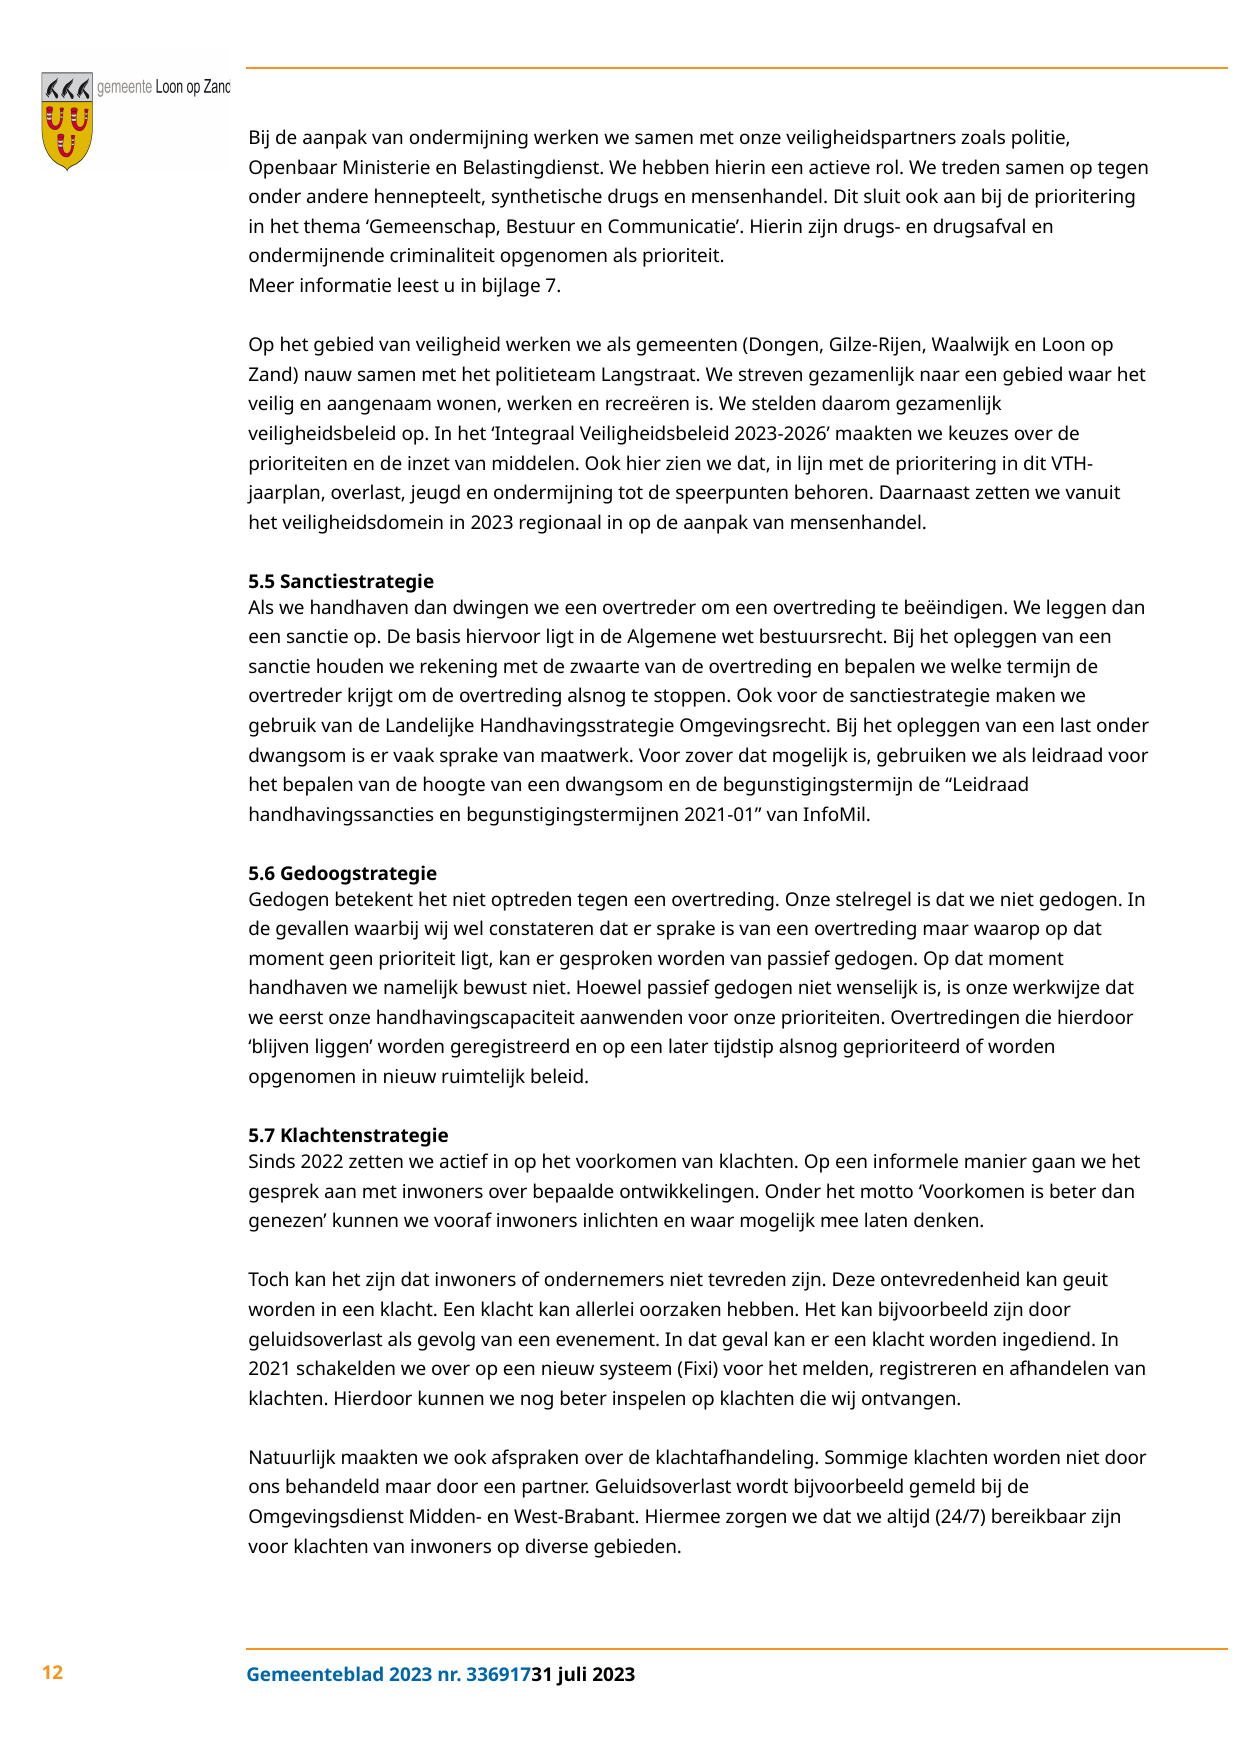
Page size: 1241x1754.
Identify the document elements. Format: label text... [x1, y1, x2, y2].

text 5.6 Gedoogstrategie [248, 860, 1152, 886]
text Meer informatie leest u in bijlage 7. [248, 272, 1152, 298]
text Toch kan het zijn dat inwoners of ondernemers niet tevreden zijn. Deze ontevredenheid kan geuit worden in een klacht. Een klacht kan allerlei oorzaken hebben. Het kan bijvoorbeeld zijn door geluidsoverlast als gevolg van een evenement. In dat geval kan er een klacht worden ingediend. In 2021 schakelden we over op een nieuw systeem (Fixi) voor het melden, registreren en afhandelen van klachten. Hierdoor kunnen we nog beter inspelen op klachten die wij ontvangen. [248, 1267, 1152, 1411]
text Op het gebied van veiligheid werken we als gemeenten (Dongen, Gilze-Rijen, Waalwijk en Loon op Zand) nauw samen met het politieteam Langstraat. We streven gezamenlijk naar een gebied waar het veilig en aangenaam wonen, werken en recreëren is. We stelden daarom gezamenlijk veiligheidsbeleid op. In het ‘Integraal Veiligheidsbeleid 2023-2026’ maakten we keuzes over de prioriteiten en de inzet van middelen. Ook hier zien we dat, in lijn met de prioritering in dit VTH-jaarplan, overlast, jeugd en ondermijning tot de speerpunten behoren. Daarnaast zetten we vanuit het veiligheidsdomein in 2023 regionaal in op de aanpak van mensenhandel. [248, 331, 1152, 535]
picture [41, 47, 231, 172]
text 5.7 Klachtenstrategie [248, 1122, 1152, 1148]
text 5.5 Sanctiestrategie [248, 568, 1152, 594]
text Bij de aanpak van ondermijning werken we samen met onze veiligheidspartners zoals politie, Openbaar Ministerie en Belastingdienst. We hebben hierin een actieve rol. We treden samen op tegen onder andere hennepteelt, synthetische drugs en mensenhandel. Dit sluit ook aan bij de prioritering in het thema ‘Gemeenschap, Bestuur en Communicatie’. Hierin zijn drugs- en drugsafval en ondermijnende criminaliteit opgenomen als prioriteit. [248, 124, 1152, 268]
text Sinds 2022 zetten we actief in op het voorkomen van klachten. Op een informele manier gaan we het gesprek aan met inwoners over bepaalde ontwikkelingen. Onder het motto ‘Voorkomen is beter dan genezen’ kunnen we vooraf inwoners inlichten en waar mogelijk mee laten denken. [248, 1148, 1152, 1233]
text Als we handhaven dan dwingen we een overtreder om een overtreding te beëindigen. We leggen dan een sanctie op. De basis hiervoor ligt in de Algemene wet bestuursrecht. Bij het opleggen van een sanctie houden we rekening met de zwaarte van de overtreding en bepalen we welke termijn de overtreder krijgt om de overtreding alsnog te stoppen. Ook voor de sanctiestrategie maken we gebruik van de Landelijke Handhavingsstrategie Omgevingsrecht. Bij het opleggen van een last onder dwangsom is er vaak sprake van maatwerk. Voor zover dat mogelijk is, gebruiken we als leidraad voor het bepalen van de hoogte van een dwangsom en de begunstigingstermijn de “Leidraad handhavingssancties en begunstigingstermijnen 2021-01” van InfoMil. [248, 594, 1152, 827]
text Natuurlijk maakten we ook afspraken over de klachtafhandeling. Sommige klachten worden niet door ons behandeld maar door een partner. Geluidsoverlast wordt bijvoorbeeld gemeld bij de Omgevingsdienst Midden- en West-Brabant. Hiermee zorgen we dat we altijd (24/7) bereikbaar zijn voor klachten van inwoners op diverse gebieden. [248, 1444, 1152, 1558]
text Gedogen betekent het niet optreden tegen een overtreding. Onze stelregel is dat we niet gedogen. In de gevallen waarbij wij wel constateren dat er sprake is van een overtreding maar waarop op dat moment geen prioriteit ligt, kan er gesproken worden van passief gedogen. Op dat moment handhaven we namelijk bewust niet. Hoewel passief gedogen niet wenselijk is, is onze werkwijze dat we eerst onze handhavingscapaciteit aanwenden voor onze prioriteiten. Overtredingen die hierdoor ‘blijven liggen’ worden geregistreerd en op een later tijdstip alsnog geprioriteerd of worden opgenomen in nieuw ruimtelijk beleid. [248, 886, 1152, 1089]
